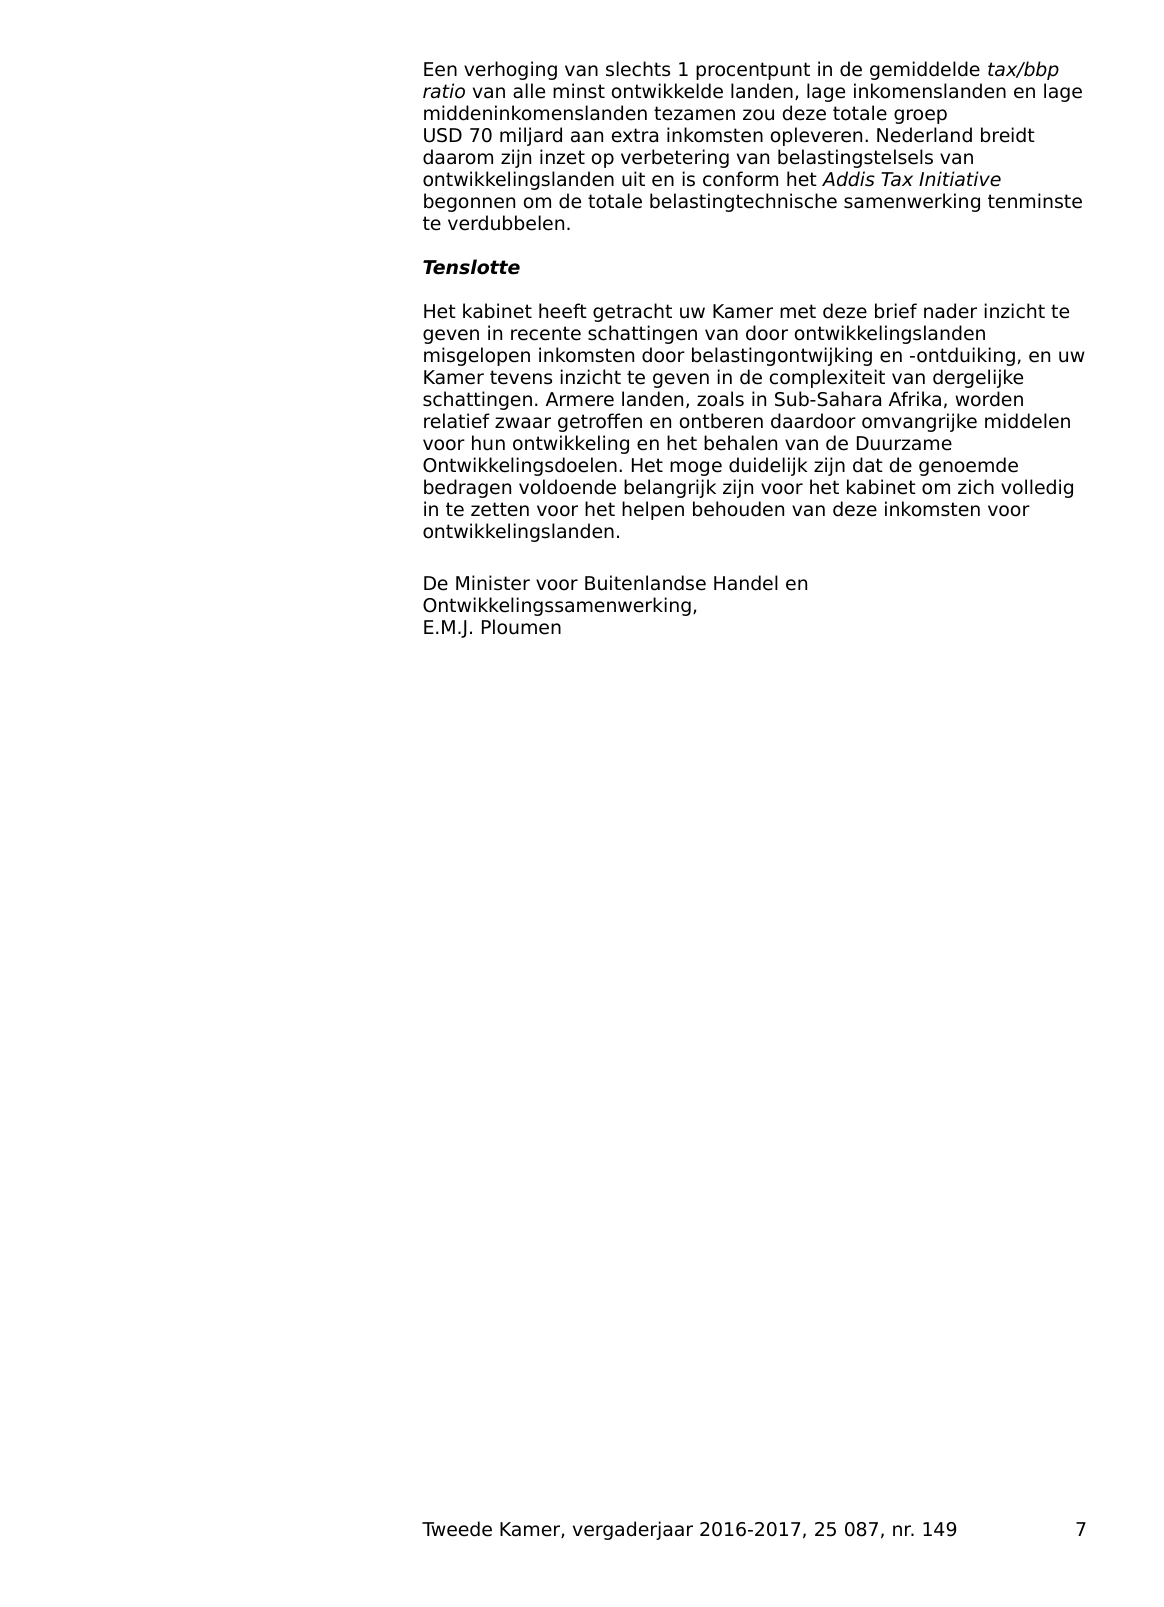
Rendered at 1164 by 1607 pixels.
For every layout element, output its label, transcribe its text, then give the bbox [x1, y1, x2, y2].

text De Minister voor Buitenlandse Handel en Ontwikkelingssamenwerking, E.M.J. Ploumen [422, 573, 1087, 639]
text Een verhoging van slechts 1 procentpunt in de gemiddelde tax/bbp ratio van alle minst ontwikkelde landen, lage inkomenslanden en lage middeninkomenslanden tezamen zou deze totale groep USD 70 miljard aan extra inkomsten opleveren. Nederland breidt daarom zijn inzet op verbetering van belastingstelsels van ontwikkelingslanden uit en is conform het Addis Tax Initiative begonnen om de totale belastingtechnische samenwerking tenminste te verdubbelen. [422, 59, 1087, 235]
text Het kabinet heeft getracht uw Kamer met deze brief nader inzicht te geven in recente schattingen van door ontwikkelingslanden misgelopen inkomsten door belastingontwijking en -ontduiking, en uw Kamer tevens inzicht te geven in de complexiteit van dergelijke schattingen. Armere landen, zoals in Sub-Sahara Afrika, worden relatief zwaar getroffen en ontberen daardoor omvangrijke middelen voor hun ontwikkeling en het behalen van de Duurzame Ontwikkelingsdoelen. Het moge duidelijk zijn dat de genoemde bedragen voldoende belangrijk zijn voor het kabinet om zich volledig in te zetten voor het helpen behouden van deze inkomsten voor ontwikkelingslanden. [422, 301, 1087, 543]
subtitle Tenslotte [422, 257, 1087, 279]
